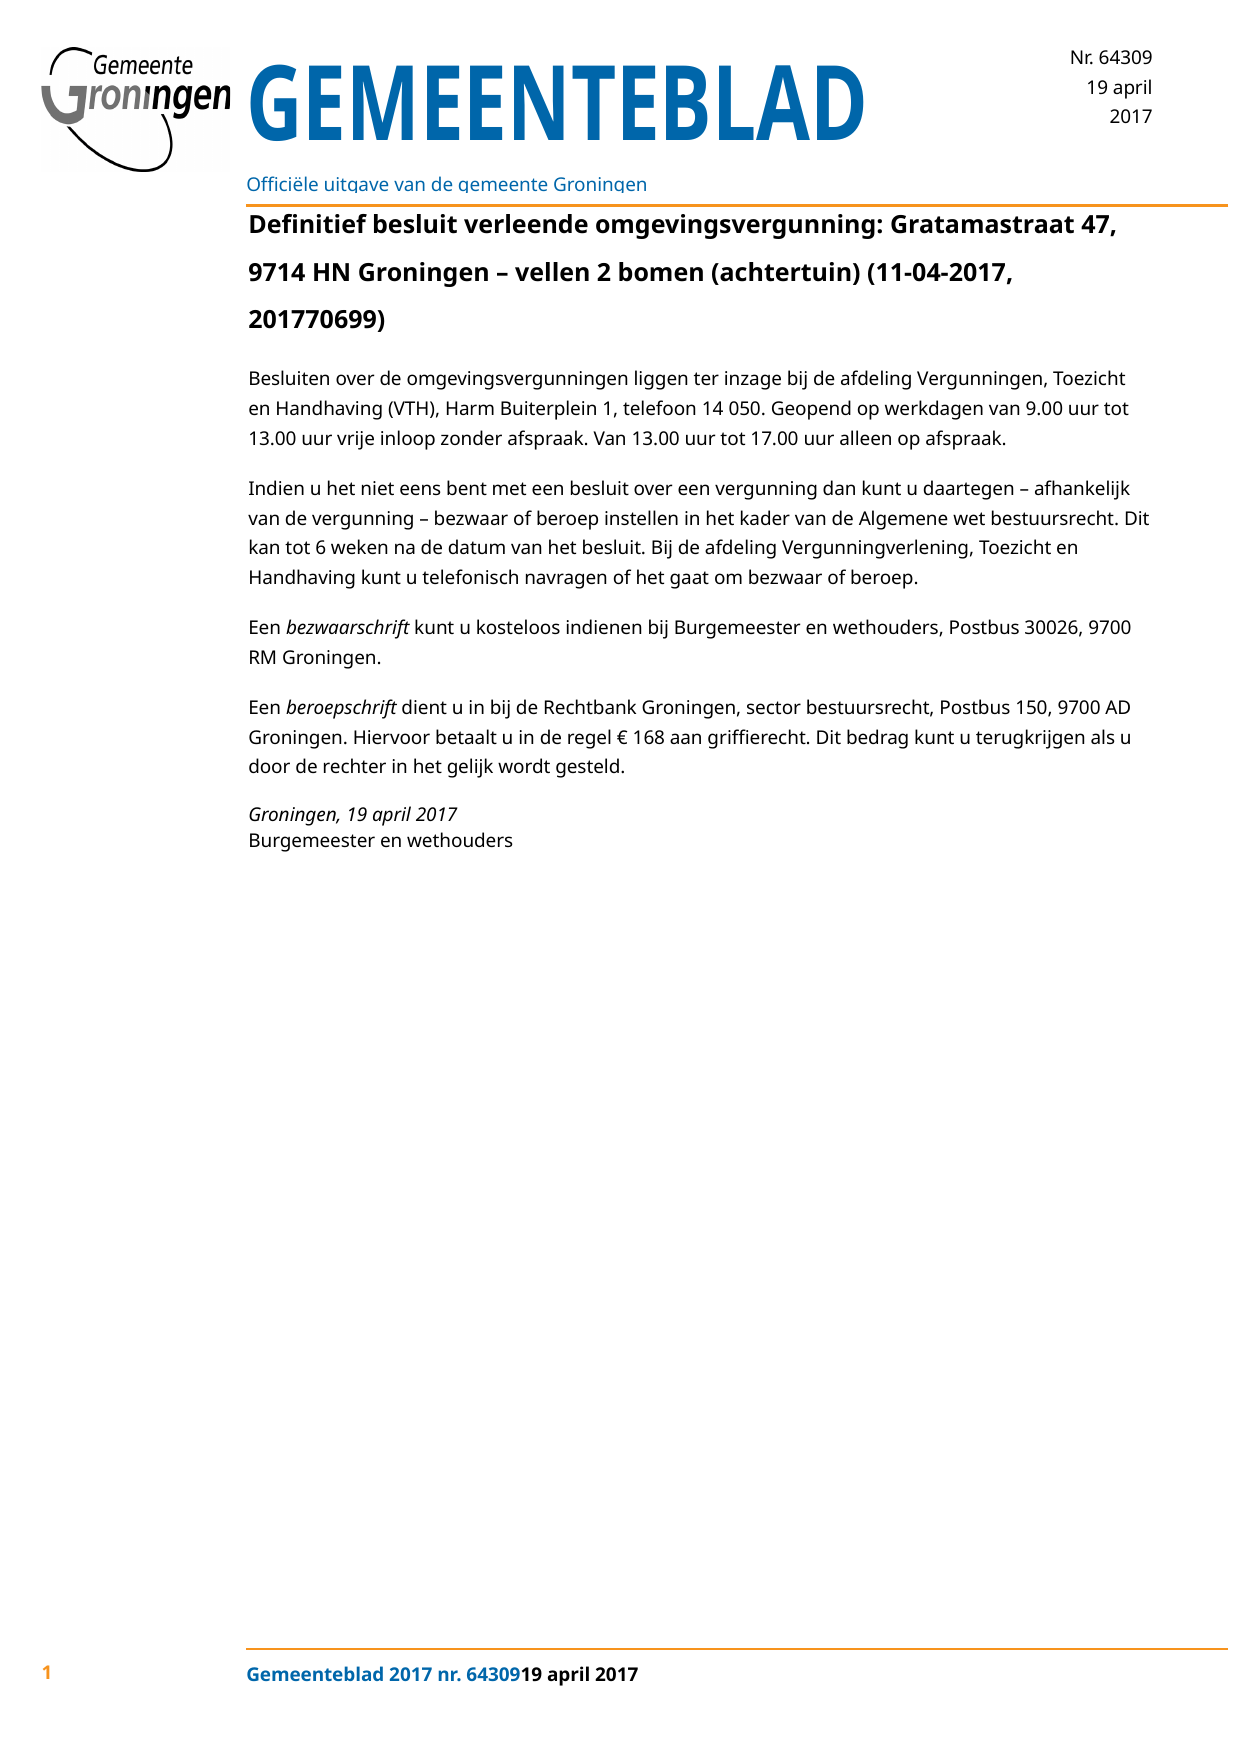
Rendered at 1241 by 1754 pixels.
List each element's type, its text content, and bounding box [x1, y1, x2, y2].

text Burgemeester en wethouders [248, 827, 1152, 853]
text Besluiten over de omgevingsvergunningen liggen ter inzage bij de afdeling Vergunningen, Toezicht en Handhaving (VTH), Harm Buiterplein 1, telefoon 14 050. Geopend op werkdagen van 9.00 uur tot 13.00 uur vrije inloop zonder afspraak. Van 13.00 uur tot 17.00 uur alleen op afspraak. [248, 366, 1152, 450]
text Definitief besluit verleende omgevingsvergunning: Gratamastraat 47, 9714 HN Groningen – vellen 2 bomen (achtertuin) (11-04-2017, 201770699) [248, 207, 1152, 336]
text Indien u het niet eens bent met een besluit over een vergunning dan kunt u daartegen – afhankelijk van de vergunning – bezwaar of beroep instellen in het kader van de Algemene wet bestuursrecht. Dit kan tot 6 weken na de datum van het besluit. Bij de afdeling Vergunningverlening, Toezicht en Handhaving kunt u telefonisch navragen of het gaat om bezwaar of beroep. [248, 475, 1152, 589]
picture [41, 47, 231, 172]
text Groningen, 19 april 2017 [248, 801, 1152, 827]
text Een beroepschrift dient u in bij de Rechtbank Groningen, sector bestuursrecht, Postbus 150, 9700 AD Groningen. Hiervoor betaalt u in de regel € 168 aan griffierecht. Dit bedrag kunt u terugkrijgen als u door de rechter in het gelijk wordt gesteld. [248, 694, 1152, 779]
text Een bezwaarschrift kunt u kosteloos indienen bij Burgemeester en wethouders, Postbus 30026, 9700 RM Groningen. [248, 614, 1152, 669]
